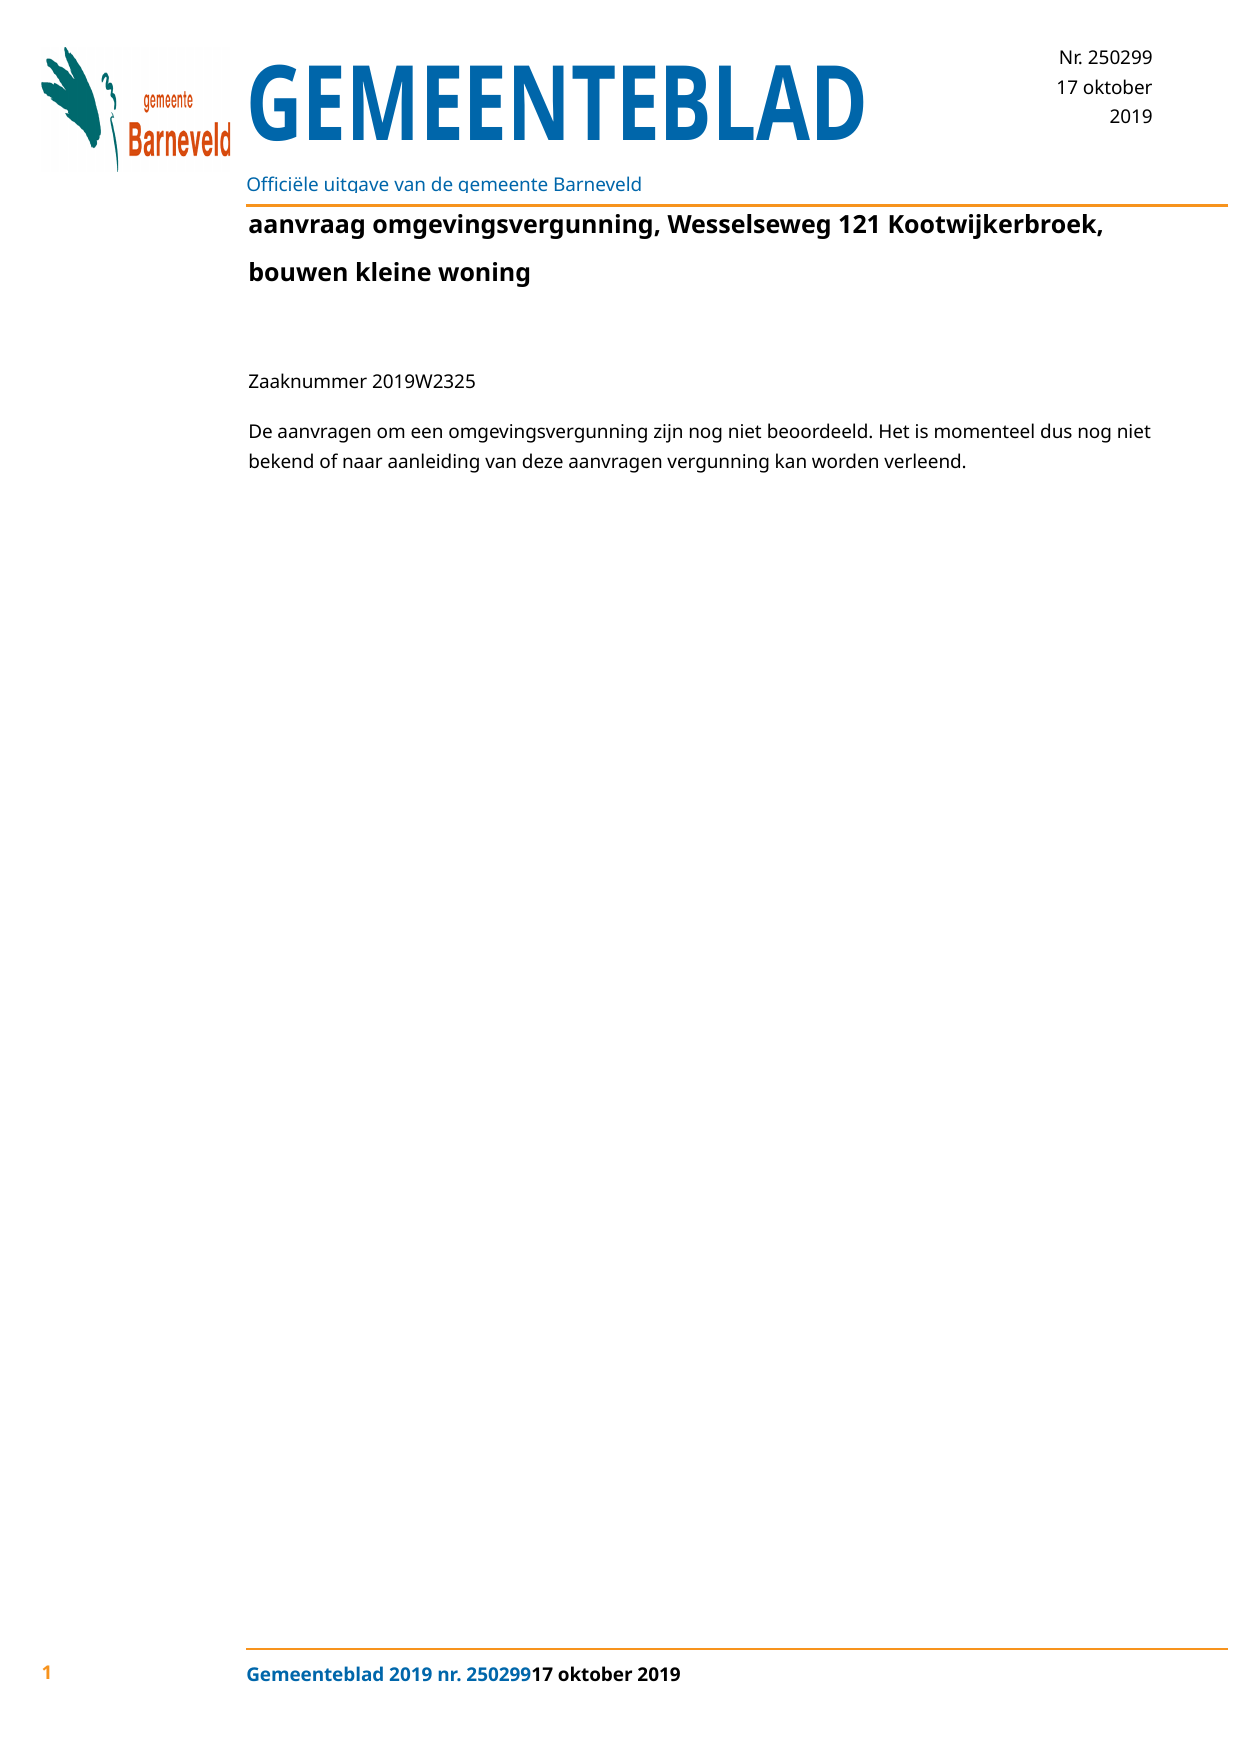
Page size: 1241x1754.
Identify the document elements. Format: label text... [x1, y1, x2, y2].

text De aanvragen om een omgevingsvergunning zijn nog niet beoordeeld. Het is momenteel dus nog niet bekend of naar aanleiding van deze aanvragen vergunning kan worden verleend. [248, 419, 1152, 474]
picture [41, 47, 231, 172]
text Zaaknummer 2019W2325 [248, 368, 1152, 394]
text aanvraag omgevingsvergunning, Wesselseweg 121 Kootwijkerbroek, bouwen kleine woning [248, 207, 1152, 288]
